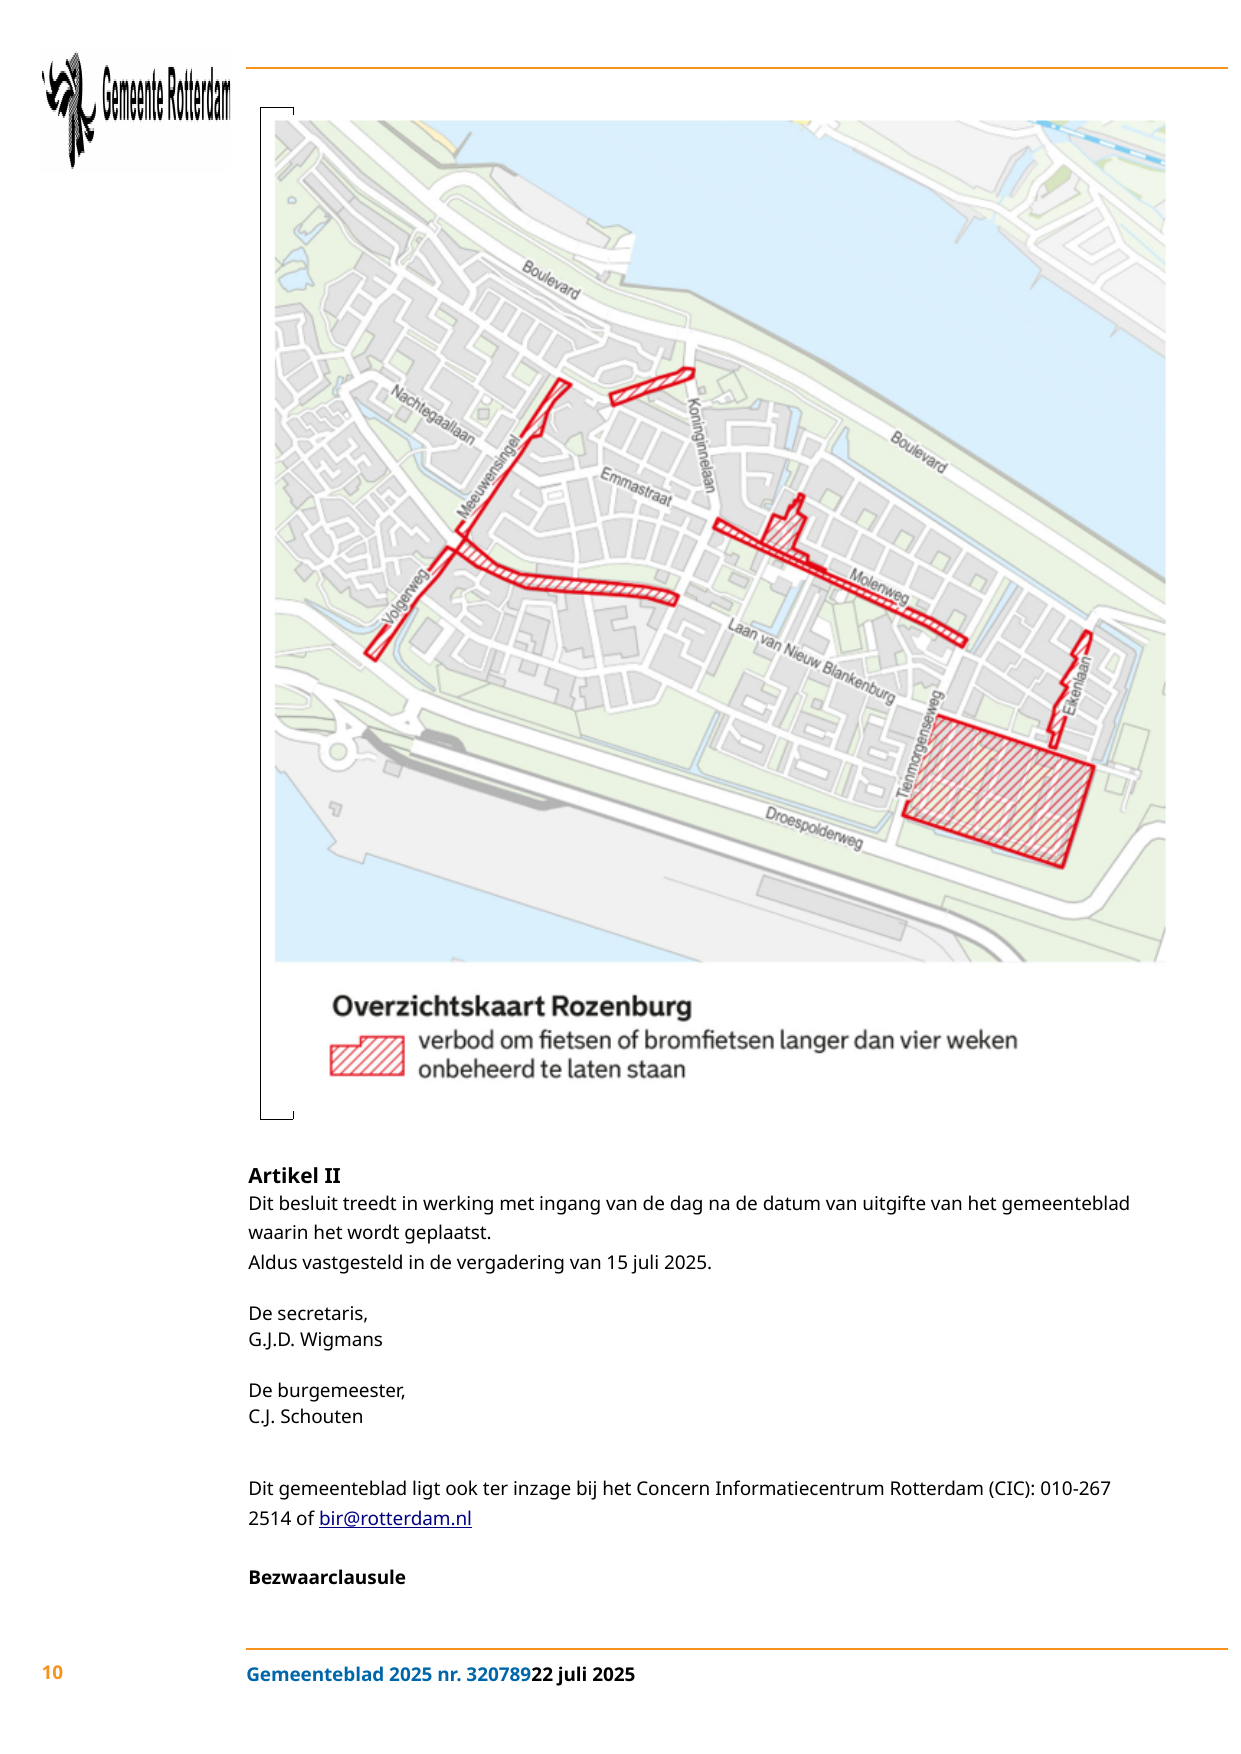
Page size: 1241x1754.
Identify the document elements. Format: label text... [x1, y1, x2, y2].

text Dit gemeenteblad ligt ook ter inzage bij het Concern Informatiecentrum Rotterdam (CIC): 010-267 2514 of bir@rotterdam.nl [248, 1476, 1152, 1531]
text De secretaris, [248, 1300, 1152, 1326]
text De burgemeester, [248, 1377, 1152, 1403]
text G.J.D. Wigmans [248, 1326, 1152, 1352]
text Dit besluit treedt in werking met ingang van de dag na de datum van uitgifte van het gemeenteblad waarin het wordt geplaatst. [248, 1190, 1152, 1245]
text Aldus vastgesteld in de vergadering van 15 juli 2025. [248, 1249, 1152, 1274]
picture [41, 47, 231, 172]
text Bezwaarclausule [248, 1564, 1152, 1590]
picture [268, 115, 1173, 1111]
text Artikel II [248, 1161, 1152, 1190]
text C.J. Schouten [248, 1403, 1152, 1429]
